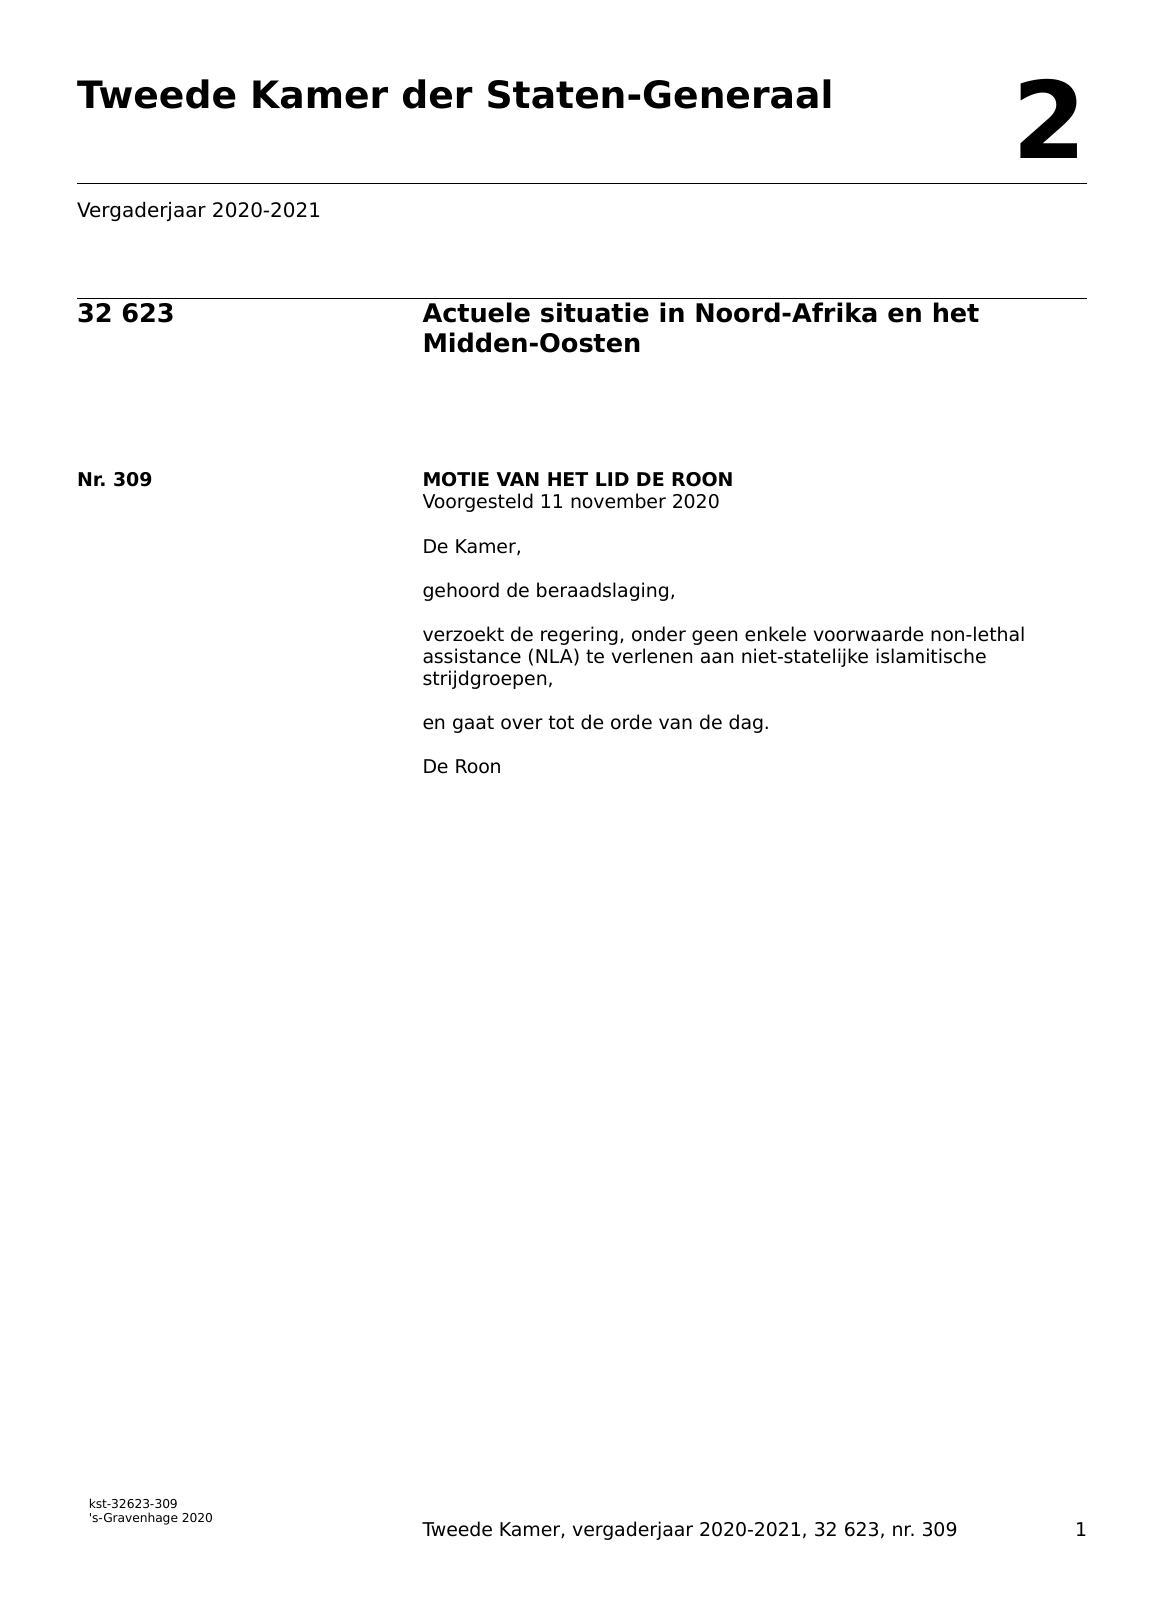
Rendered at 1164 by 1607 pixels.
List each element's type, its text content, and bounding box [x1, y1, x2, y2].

subtitle Nr. 309 MOTIE VAN HET LID DE ROON [77, 469, 1087, 491]
table_header 2 [886, 59, 1087, 183]
text Voorgesteld 11 november 2020 [422, 491, 1087, 513]
table_cell Vergaderjaar 2020-2021 [77, 184, 1087, 298]
subtitle 32 623 Actuele situatie in Noord-Afrika en het Midden-Oosten [77, 299, 1087, 358]
text en gaat over tot de orde van de dag. [422, 712, 1087, 734]
table_header Tweede Kamer der Staten-Generaal [77, 59, 886, 183]
text De Roon [422, 756, 1087, 778]
text De Kamer, [422, 536, 1087, 557]
text gehoord de beraadslaging, [422, 580, 1087, 602]
text verzoekt de regering, onder geen enkele voorwaarde non-lethal assistance (NLA) te verlenen aan niet-statelijke islamitische strijdgroepen, [422, 624, 1087, 690]
text kst-32623-309 [88, 1497, 323, 1511]
text 's-Gravenhage 2020 [88, 1511, 323, 1525]
